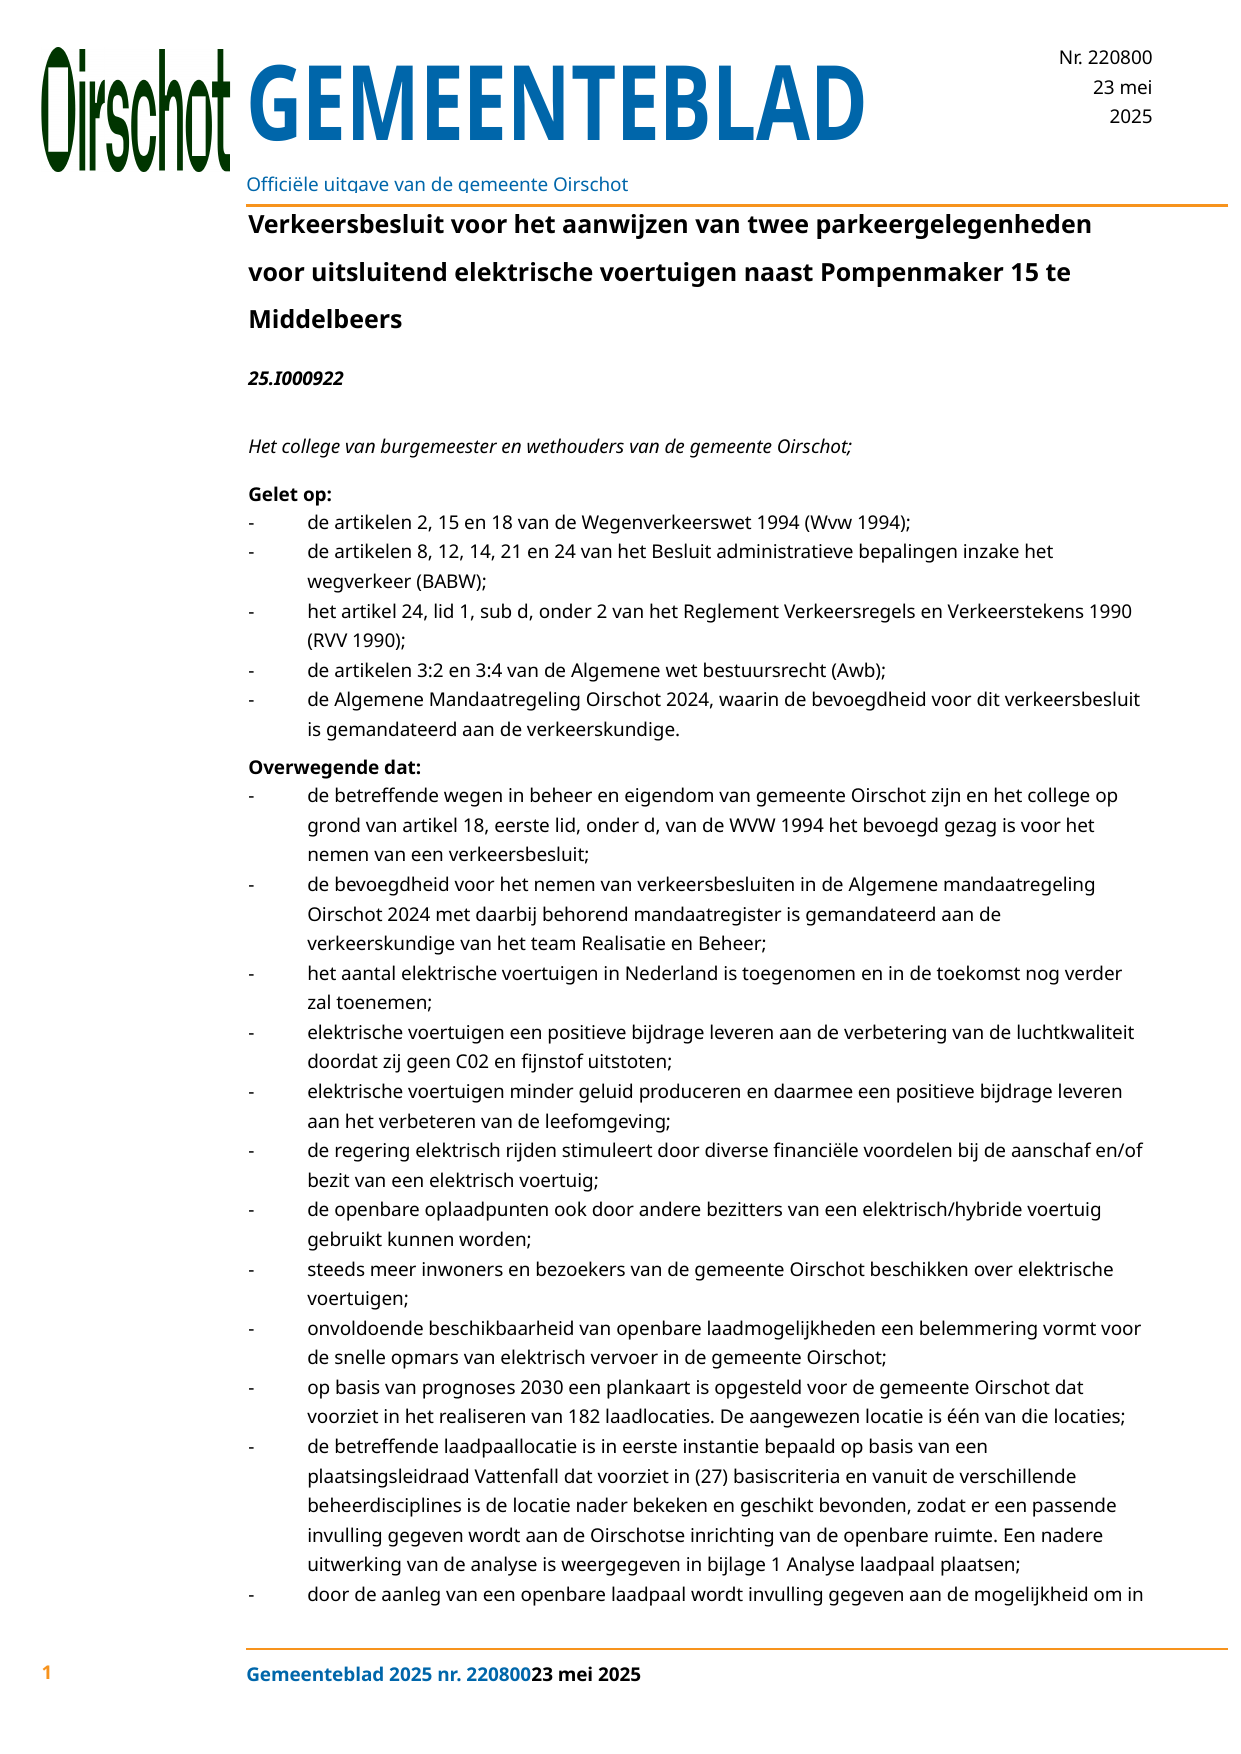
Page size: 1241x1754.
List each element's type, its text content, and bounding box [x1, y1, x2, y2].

text Gelet op: [248, 481, 1152, 507]
list door de aanleg van een openbare laadpaal wordt invulling gegeven aan de mogelijkheid om in [248, 1581, 1152, 1607]
list elektrische voertuigen minder geluid produceren en daarmee een positieve bijdrage leveren aan het verbeteren van de leefomgeving; [248, 1078, 1152, 1134]
list de regering elektrisch rijden stimuleert door diverse financiële voordelen bij de aanschaf en/of bezit van een elektrisch voertuig; [248, 1137, 1152, 1193]
list elektrische voertuigen een positieve bijdrage leveren aan de verbetering van de luchtkwaliteit doordat zij geen C02 en fijnstof uitstoten; [248, 1019, 1152, 1074]
list onvoldoende beschikbaarheid van openbare laadmogelijkheden een belemmering vormt voor de snelle opmars van elektrisch vervoer in de gemeente Oirschot; [248, 1315, 1152, 1370]
text Overwegende dat: [248, 754, 1152, 780]
list op basis van prognoses 2030 een plankaart is opgesteld voor de gemeente Oirschot dat voorziet in het realiseren van 182 laadlocaties. De aangewezen locatie is één van die locaties; [248, 1374, 1152, 1429]
list het artikel 24, lid 1, sub d, onder 2 van het Reglement Verkeersregels en Verkeerstekens 1990 (RVV 1990); [248, 598, 1152, 653]
list de betreffende laadpaallocatie is in eerste instantie bepaald op basis van een plaatsingsleidraad Vattenfall dat voorziet in (27) basiscriteria en vanuit de verschillende beheerdisciplines is de locatie nader bekeken en geschikt bevonden, zodat er een passende invulling gegeven wordt aan de Oirschotse inrichting van de openbare ruimte. Een nadere uitwerking van de analyse is weergegeven in bijlage 1 Analyse laadpaal plaatsen; [248, 1433, 1152, 1577]
list de betreffende wegen in beheer en eigendom van gemeente Oirschot zijn en het college op grond van artikel 18, eerste lid, onder d, van de WVW 1994 het bevoegd gezag is voor het nemen van een verkeersbesluit; [248, 782, 1152, 867]
list de artikelen 8, 12, 14, 21 en 24 van het Besluit administratieve bepalingen inzake het wegverkeer (BABW); [248, 539, 1152, 594]
list de openbare oplaadpunten ook door andere bezitters van een elektrisch/hybride voertuig gebruikt kunnen worden; [248, 1197, 1152, 1252]
list het aantal elektrische voertuigen in Nederland is toegenomen en in de toekomst nog verder zal toenemen; [248, 960, 1152, 1015]
picture [41, 47, 231, 172]
list steeds meer inwoners en bezoekers van de gemeente Oirschot beschikken over elektrische voertuigen; [248, 1256, 1152, 1311]
text Verkeersbesluit voor het aanwijzen van twee parkeergelegenheden voor uitsluitend elektrische voertuigen naast Pompenmaker 15 te Middelbeers [248, 207, 1152, 336]
list de Algemene Mandaatregeling Oirschot 2024, waarin de bevoegdheid voor dit verkeersbesluit is gemandateerd aan de verkeerskundige. [248, 687, 1152, 742]
text Het college van burgemeester en wethouders van de gemeente Oirschot; [248, 433, 1152, 459]
list de artikelen 3:2 en 3:4 van de Algemene wet bestuursrecht (Awb); [248, 657, 1152, 683]
list de bevoegdheid voor het nemen van verkeersbesluiten in de Algemene mandaatregeling Oirschot 2024 met daarbij behorend mandaatregister is gemandateerd aan de verkeerskundige van het team Realisatie en Beheer; [248, 871, 1152, 956]
list de artikelen 2, 15 en 18 van de Wegenverkeerswet 1994 (Wvw 1994); [248, 509, 1152, 535]
text 25.I000922 [248, 366, 1152, 391]
